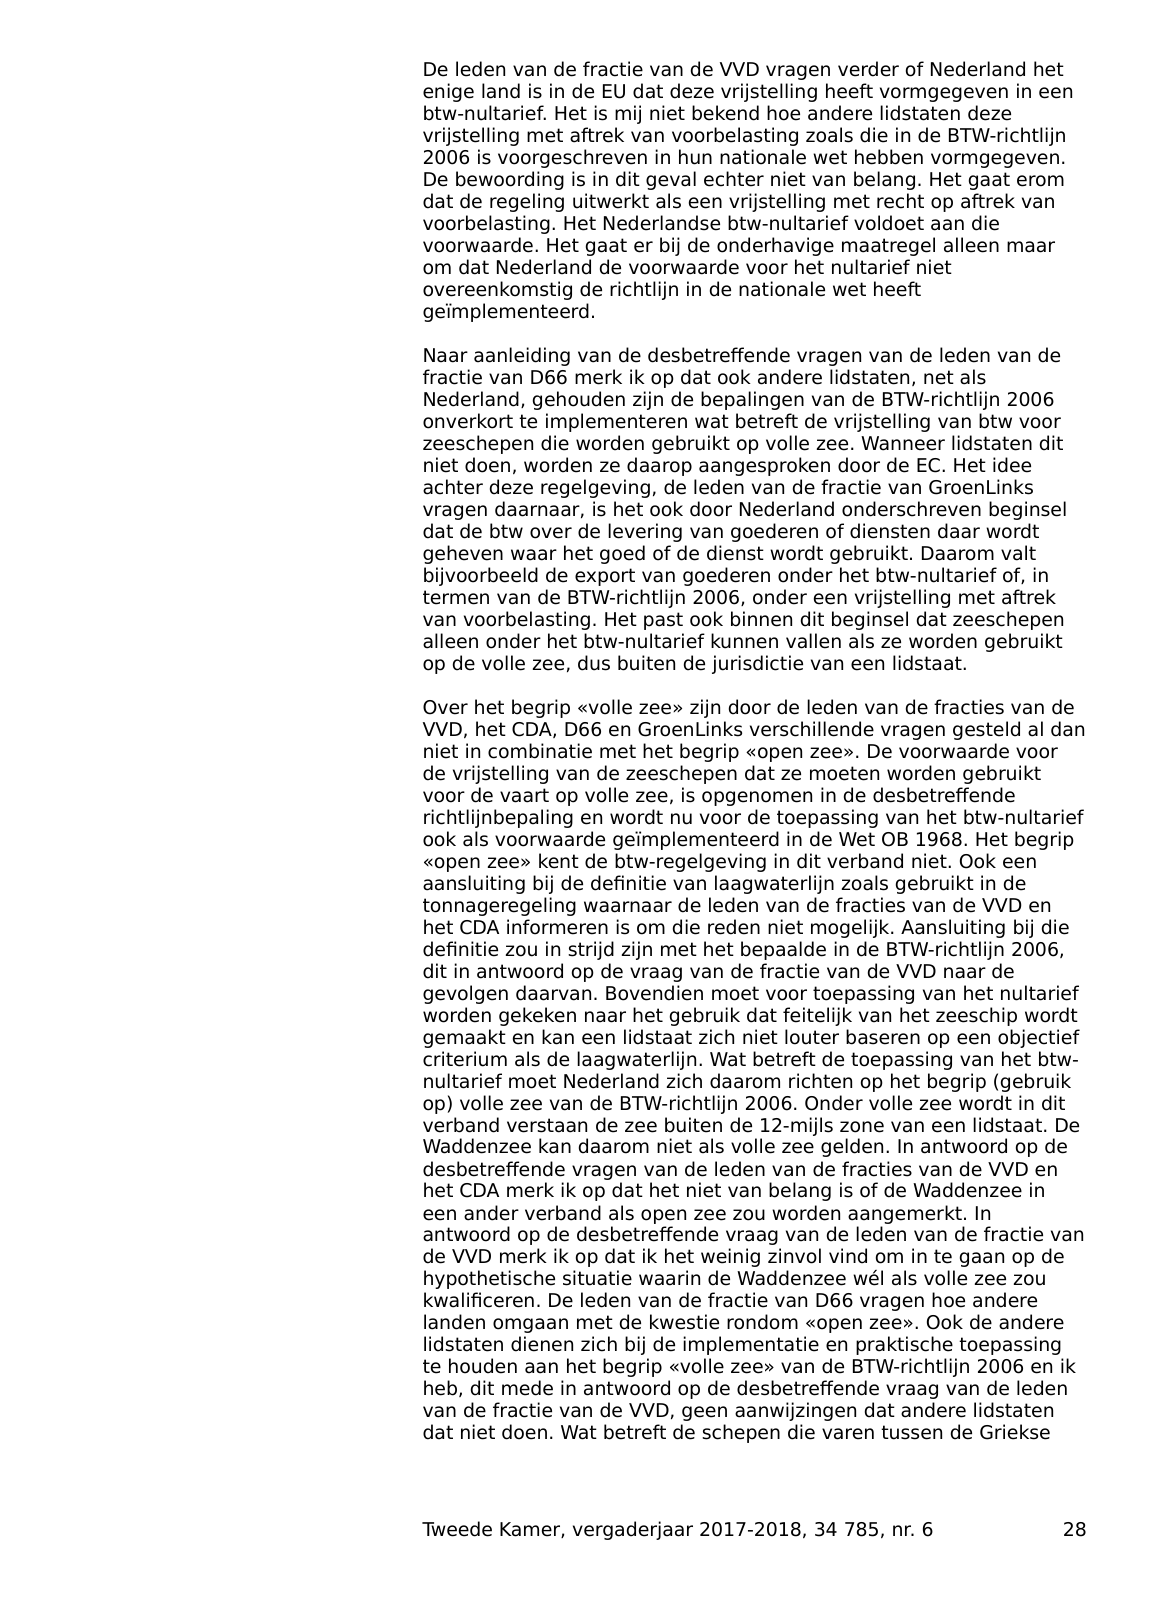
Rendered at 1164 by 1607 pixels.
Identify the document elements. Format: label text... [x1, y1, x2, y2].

text De leden van de fractie van de VVD vragen verder of Nederland het enige land is in de EU dat deze vrijstelling heeft vormgegeven in een btw-nultarief. Het is mij niet bekend hoe andere lidstaten deze vrijstelling met aftrek van voorbelasting zoals die in de BTW-richtlijn 2006 is voorgeschreven in hun nationale wet hebben vormgegeven. De bewoording is in dit geval echter niet van belang. Het gaat erom dat de regeling uitwerkt als een vrijstelling met recht op aftrek van voorbelasting. Het Nederlandse btw-nultarief voldoet aan die voorwaarde. Het gaat er bij de onderhavige maatregel alleen maar om dat Nederland de voorwaarde voor het nultarief niet overeenkomstig de richtlijn in de nationale wet heeft geïmplementeerd. [422, 59, 1087, 323]
text Over het begrip «volle zee» zijn door de leden van de fracties van de VVD, het CDA, D66 en GroenLinks verschillende vragen gesteld al dan niet in combinatie met het begrip «open zee». De voorwaarde voor de vrijstelling van de zeeschepen dat ze moeten worden gebruikt voor de vaart op volle zee, is opgenomen in de desbetreffende richtlijnbepaling en wordt nu voor de toepassing van het btw-nultarief ook als voorwaarde geïmplementeerd in de Wet OB 1968. Het begrip «open zee» kent de btw-regelgeving in dit verband niet. Ook een aansluiting bij de definitie van laagwaterlijn zoals gebruikt in de tonnageregeling waarnaar de leden van de fracties van de VVD en het CDA informeren is om die reden niet mogelijk. Aansluiting bij die definitie zou in strijd zijn met het bepaalde in de BTW-richtlijn 2006, dit in antwoord op de vraag van de fractie van de VVD naar de gevolgen daarvan. Bovendien moet voor toepassing van het nultarief worden gekeken naar het gebruik dat feitelijk van het zeeschip wordt gemaakt en kan een lidstaat zich niet louter baseren op een objectief criterium als de laagwaterlijn. Wat betreft de toepassing van het btw-nultarief moet Nederland zich daarom richten op het begrip (gebruik op) volle zee van de BTW-richtlijn 2006. Onder volle zee wordt in dit verband verstaan de zee buiten de 12-mijls zone van een lidstaat. De Waddenzee kan daarom niet als volle zee gelden. In antwoord op de desbetreffende vragen van de leden van de fracties van de VVD en het CDA merk ik op dat het niet van belang is of de Waddenzee in een ander verband als open zee zou worden aangemerkt. In antwoord op de desbetreffende vraag van de leden van de fractie van de VVD merk ik op dat ik het weinig zinvol vind om in te gaan op de hypothetische situatie waarin de Waddenzee wél als volle zee zou kwalificeren. De leden van de fractie van D66 vragen hoe andere landen omgaan met de kwestie rondom «open zee». Ook de andere lidstaten dienen zich bij de implementatie en praktische toepassing te houden aan het begrip «volle zee» van de BTW-richtlijn 2006 en ik heb, dit mede in antwoord op de desbetreffende vraag van de leden van de fractie van de VVD, geen aanwijzingen dat andere lidstaten dat niet doen. Wat betreft de schepen die varen tussen de Griekse [422, 697, 1087, 1444]
text Naar aanleiding van de desbetreffende vragen van de leden van de fractie van D66 merk ik op dat ook andere lidstaten, net als Nederland, gehouden zijn de bepalingen van de BTW-richtlijn 2006 onverkort te implementeren wat betreft de vrijstelling van btw voor zeeschepen die worden gebruikt op volle zee. Wanneer lidstaten dit niet doen, worden ze daarop aangesproken door de EC. Het idee achter deze regelgeving, de leden van de fractie van GroenLinks vragen daarnaar, is het ook door Nederland onderschreven beginsel dat de btw over de levering van goederen of diensten daar wordt geheven waar het goed of de dienst wordt gebruikt. Daarom valt bijvoorbeeld de export van goederen onder het btw-nultarief of, in termen van de BTW-richtlijn 2006, onder een vrijstelling met aftrek van voorbelasting. Het past ook binnen dit beginsel dat zeeschepen alleen onder het btw-nultarief kunnen vallen als ze worden gebruikt op de volle zee, dus buiten de jurisdictie van een lidstaat. [422, 345, 1087, 675]
